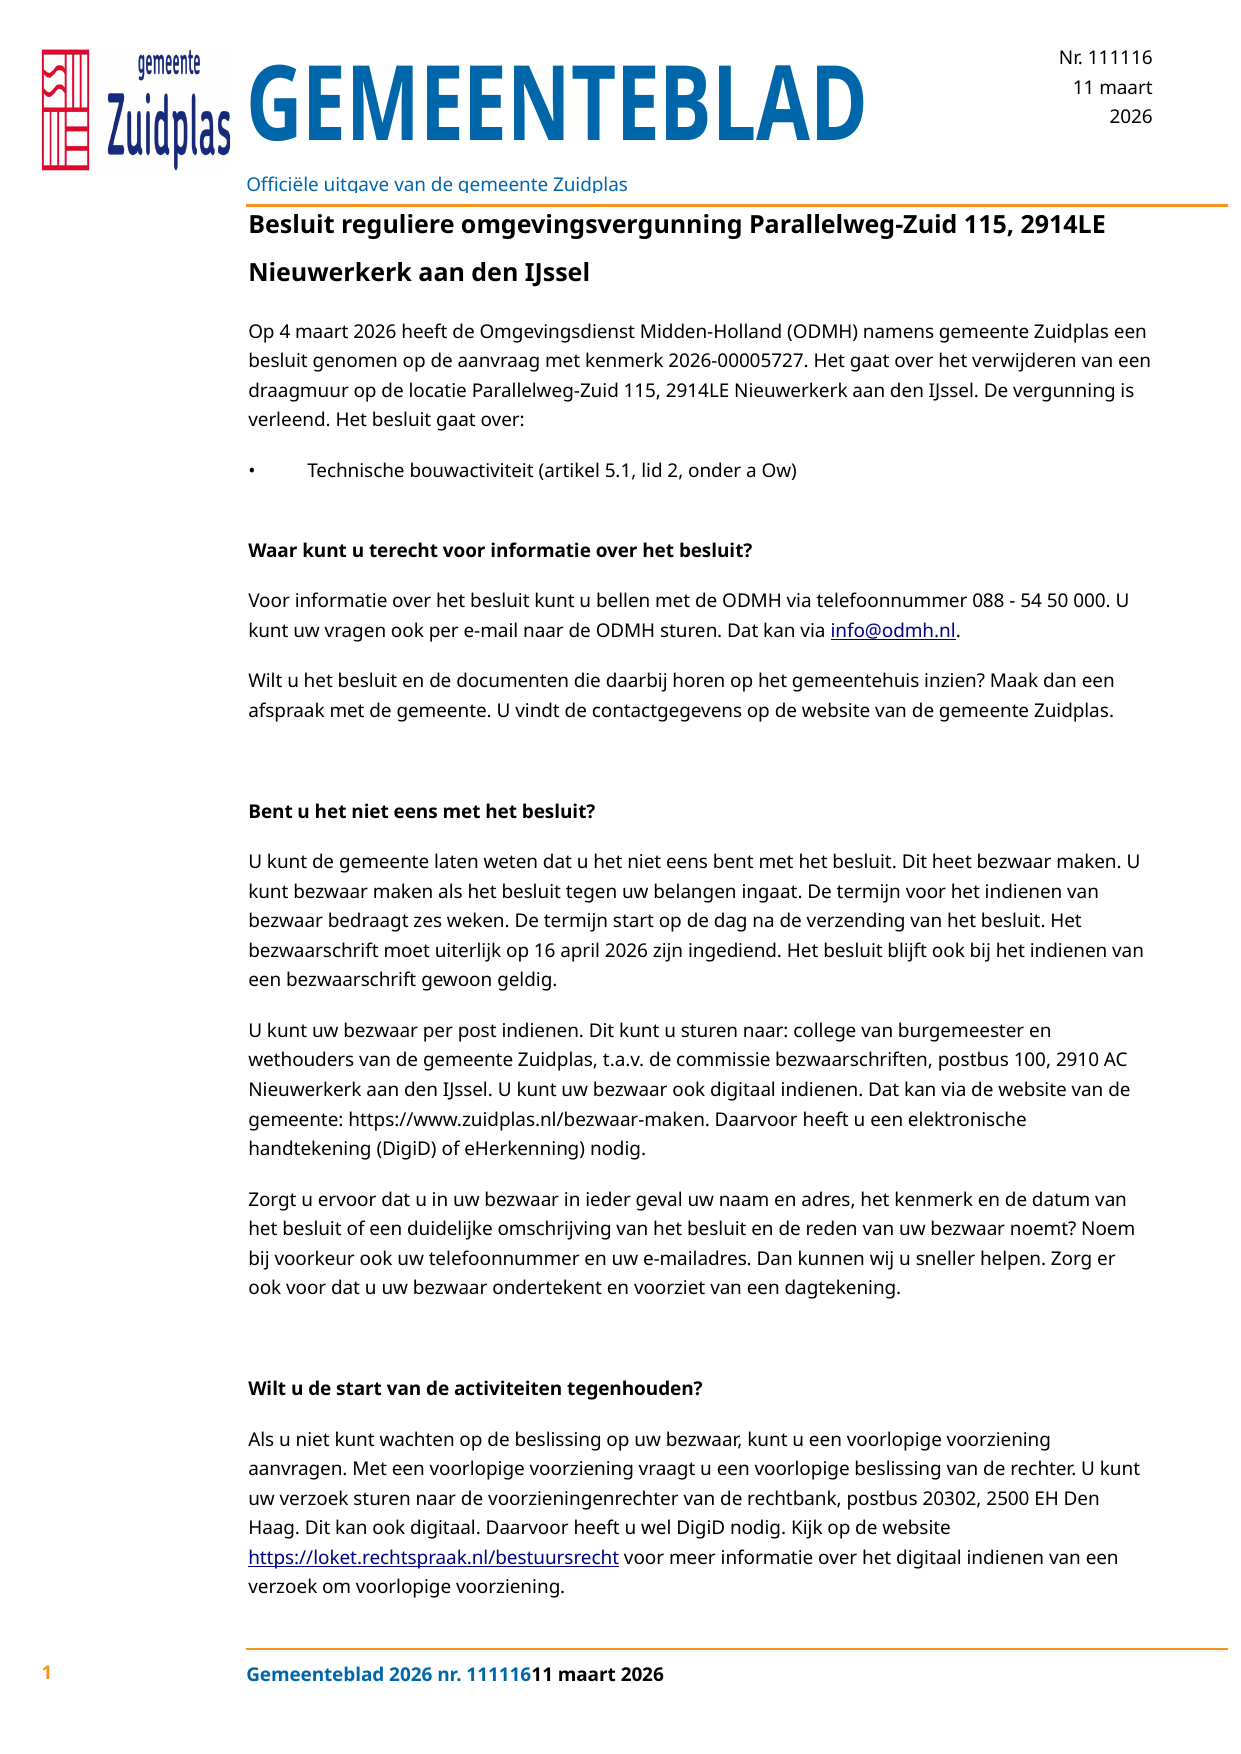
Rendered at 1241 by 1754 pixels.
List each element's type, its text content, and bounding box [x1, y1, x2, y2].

text Besluit reguliere omgevingsvergunning Parallelweg-Zuid 115, 2914LE Nieuwerkerk aan den IJssel [248, 207, 1152, 288]
text Zorgt u ervoor dat u in uw bezwaar in ieder geval uw naam en adres, het kenmerk en de datum van het besluit of een duidelijke omschrijving van het besluit en de reden van uw bezwaar noemt? Noem bij voorkeur ook uw telefoonnummer en uw e-mailadres. Dan kunnen wij u sneller helpen. Zorg er ook voor dat u uw bezwaar ondertekent en voorziet van een dagtekening. [248, 1186, 1152, 1300]
text Als u niet kunt wachten op de beslissing op uw bezwaar, kunt u een voorlopige voorziening aanvragen. Met een voorlopige voorziening vraagt u een voorlopige beslissing van de rechter. U kunt uw verzoek sturen naar de voorzieningenrechter van de rechtbank, postbus 20302, 2500 EH Den Haag. Dit kan ook digitaal. Daarvoor heeft u wel DigiD nodig. Kijk op de website https://loket.rechtspraak.nl/bestuursrecht voor meer informatie over het digitaal indienen van een verzoek om voorlopige voorziening. [248, 1426, 1152, 1599]
text Voor informatie over het besluit kunt u bellen met de ODMH via telefoonnummer 088 - 54 50 000. U kunt uw vragen ook per e-mail naar de ODMH sturen. Dat kan via info@odmh.nl. [248, 587, 1152, 643]
text U kunt de gemeente laten weten dat u het niet eens bent met het besluit. Dit heet bezwaar maken. U kunt bezwaar maken als het besluit tegen uw belangen ingaat. De termijn voor het indienen van bezwaar bedraagt zes weken. De termijn start op de dag na de verzending van het besluit. Het bezwaarschrift moet uiterlijk op 16 april 2026 zijn ingediend. Het besluit blijft ook bij het indienen van een bezwaarschrift gewoon geldig. [248, 848, 1152, 992]
text U kunt uw bezwaar per post indienen. Dit kunt u sturen naar: college van burgemeester en wethouders van de gemeente Zuidplas, t.a.v. de commissie bezwaarschriften, postbus 100, 2910 AC Nieuwerkerk aan den IJssel. U kunt uw bezwaar ook digitaal indienen. Dat kan via de website van de gemeente: https://www.zuidplas.nl/bezwaar-maken. Daarvoor heeft u een elektronische handtekening (DigiD) of eHerkenning) nodig. [248, 1017, 1152, 1161]
text Wilt u het besluit en de documenten die daarbij horen op het gemeentehuis inzien? Maak dan een afspraak met de gemeente. U vindt de contactgegevens op de website van de gemeente Zuidplas. [248, 667, 1152, 723]
text Wilt u de start van de activiteiten tegenhouden? [248, 1375, 1152, 1401]
text Waar kunt u terecht voor informatie over het besluit? [248, 537, 1152, 563]
list Technische bouwactiviteit (artikel 5.1, lid 2, onder a Ow) [248, 457, 1152, 483]
picture [41, 47, 231, 172]
text Bent u het niet eens met het besluit? [248, 798, 1152, 824]
text Op 4 maart 2026 heeft de Omgevingsdienst Midden-Holland (ODMH) namens gemeente Zuidplas een besluit genomen op de aanvraag met kenmerk 2026-00005727. Het gaat over het verwijderen van een draagmuur op de locatie Parallelweg-Zuid 115, 2914LE Nieuwerkerk aan den IJssel. De vergunning is verleend. Het besluit gaat over: [248, 318, 1152, 432]
